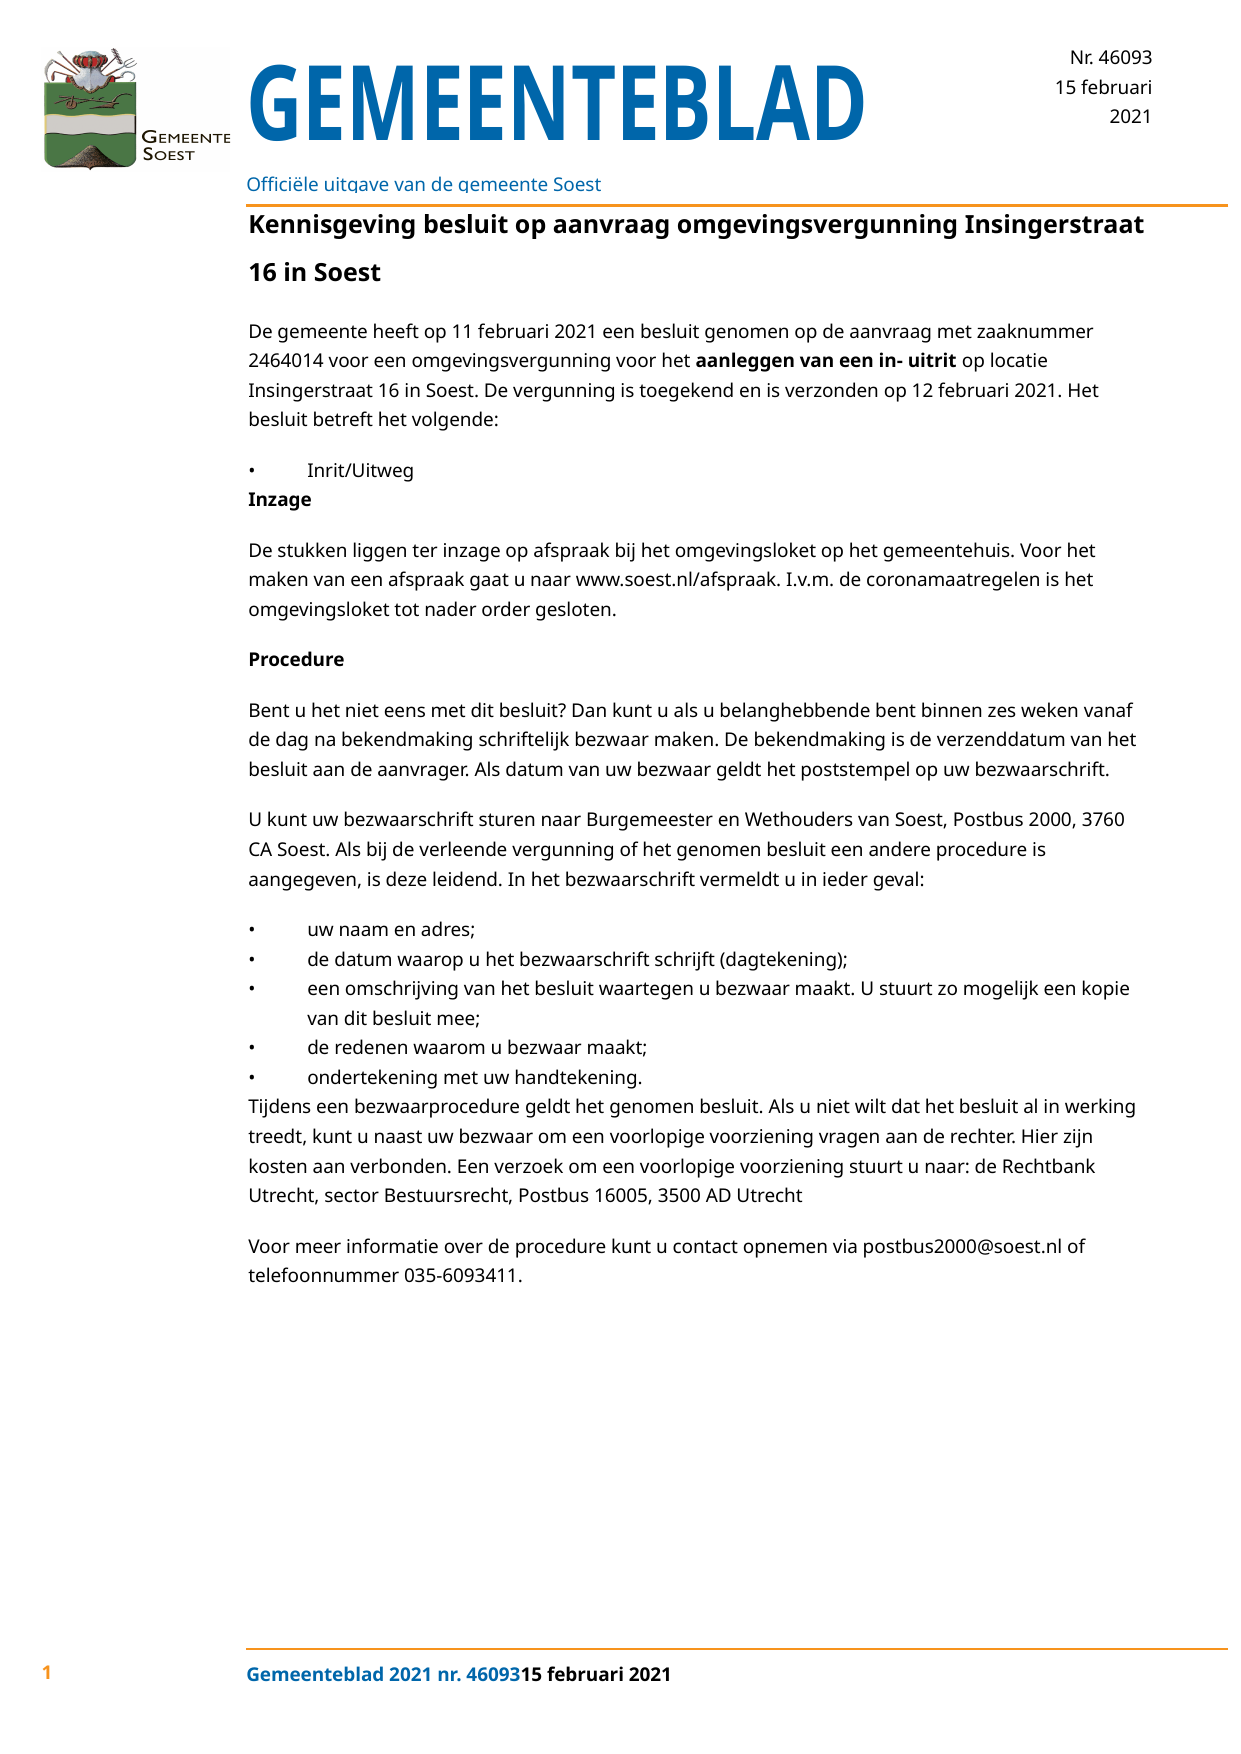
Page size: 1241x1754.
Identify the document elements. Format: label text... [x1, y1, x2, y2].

list een omschrijving van het besluit waartegen u bezwaar maakt. U stuurt zo mogelijk een kopie van dit besluit mee; [248, 975, 1152, 1031]
text Kennisgeving besluit op aanvraag omgevingsvergunning Insingerstraat 16 in Soest [248, 207, 1152, 288]
text Procedure [248, 647, 1152, 672]
picture [41, 47, 231, 172]
text Voor meer informatie over de procedure kunt u contact opnemen via postbus2000@soest.nl of telefoonnummer 035-6093411. [248, 1233, 1152, 1288]
text U kunt uw bezwaarschrift sturen naar Burgemeester en Wethouders van Soest, Postbus 2000, 3760 CA Soest. Als bij de verleende vergunning of het genomen besluit een andere procedure is aangegeven, is deze leidend. In het bezwaarschrift vermeldt u in ieder geval: [248, 807, 1152, 892]
list de redenen waarom u bezwaar maakt; [248, 1034, 1152, 1060]
text Bent u het niet eens met dit besluit? Dan kunt u als u belanghebbende bent binnen zes weken vanaf de dag na bekendmaking schriftelijk bezwaar maken. De bekendmaking is de verzenddatum van het besluit aan de aanvrager. Als datum van uw bezwaar geldt het poststempel op uw bezwaarschrift. [248, 697, 1152, 782]
text De stukken liggen ter inzage op afspraak bij het omgevingsloket op het gemeentehuis. Voor het maken van een afspraak gaat u naar www.soest.nl/afspraak. I.v.m. de coronamaatregelen is het omgevingsloket tot nader order gesloten. [248, 537, 1152, 622]
list uw naam en adres; [248, 916, 1152, 942]
text Tijdens een bezwaarprocedure geldt het genomen besluit. Als u niet wilt dat het besluit al in werking treedt, kunt u naast uw bezwaar om een voorlopige voorziening vragen aan de rechter. Hier zijn kosten aan verbonden. Een verzoek om een voorlopige voorziening stuurt u naar: de Rechtbank Utrecht, sector Bestuursrecht, Postbus 16005, 3500 AD Utrecht [248, 1094, 1152, 1208]
text De gemeente heeft op 11 februari 2021 een besluit genomen op de aanvraag met zaaknummer 2464014 voor een omgevingsvergunning voor het aanleggen van een in- uitrit op locatie Insingerstraat 16 in Soest. De vergunning is toegekend en is verzonden op 12 februari 2021. Het besluit betreft het volgende: [248, 318, 1152, 432]
text Inzage [248, 487, 1152, 512]
list Inrit/Uitweg [248, 457, 1152, 483]
list de datum waarop u het bezwaarschrift schrijft (dagtekening); [248, 946, 1152, 972]
list ondertekening met uw handtekening. [248, 1064, 1152, 1090]
